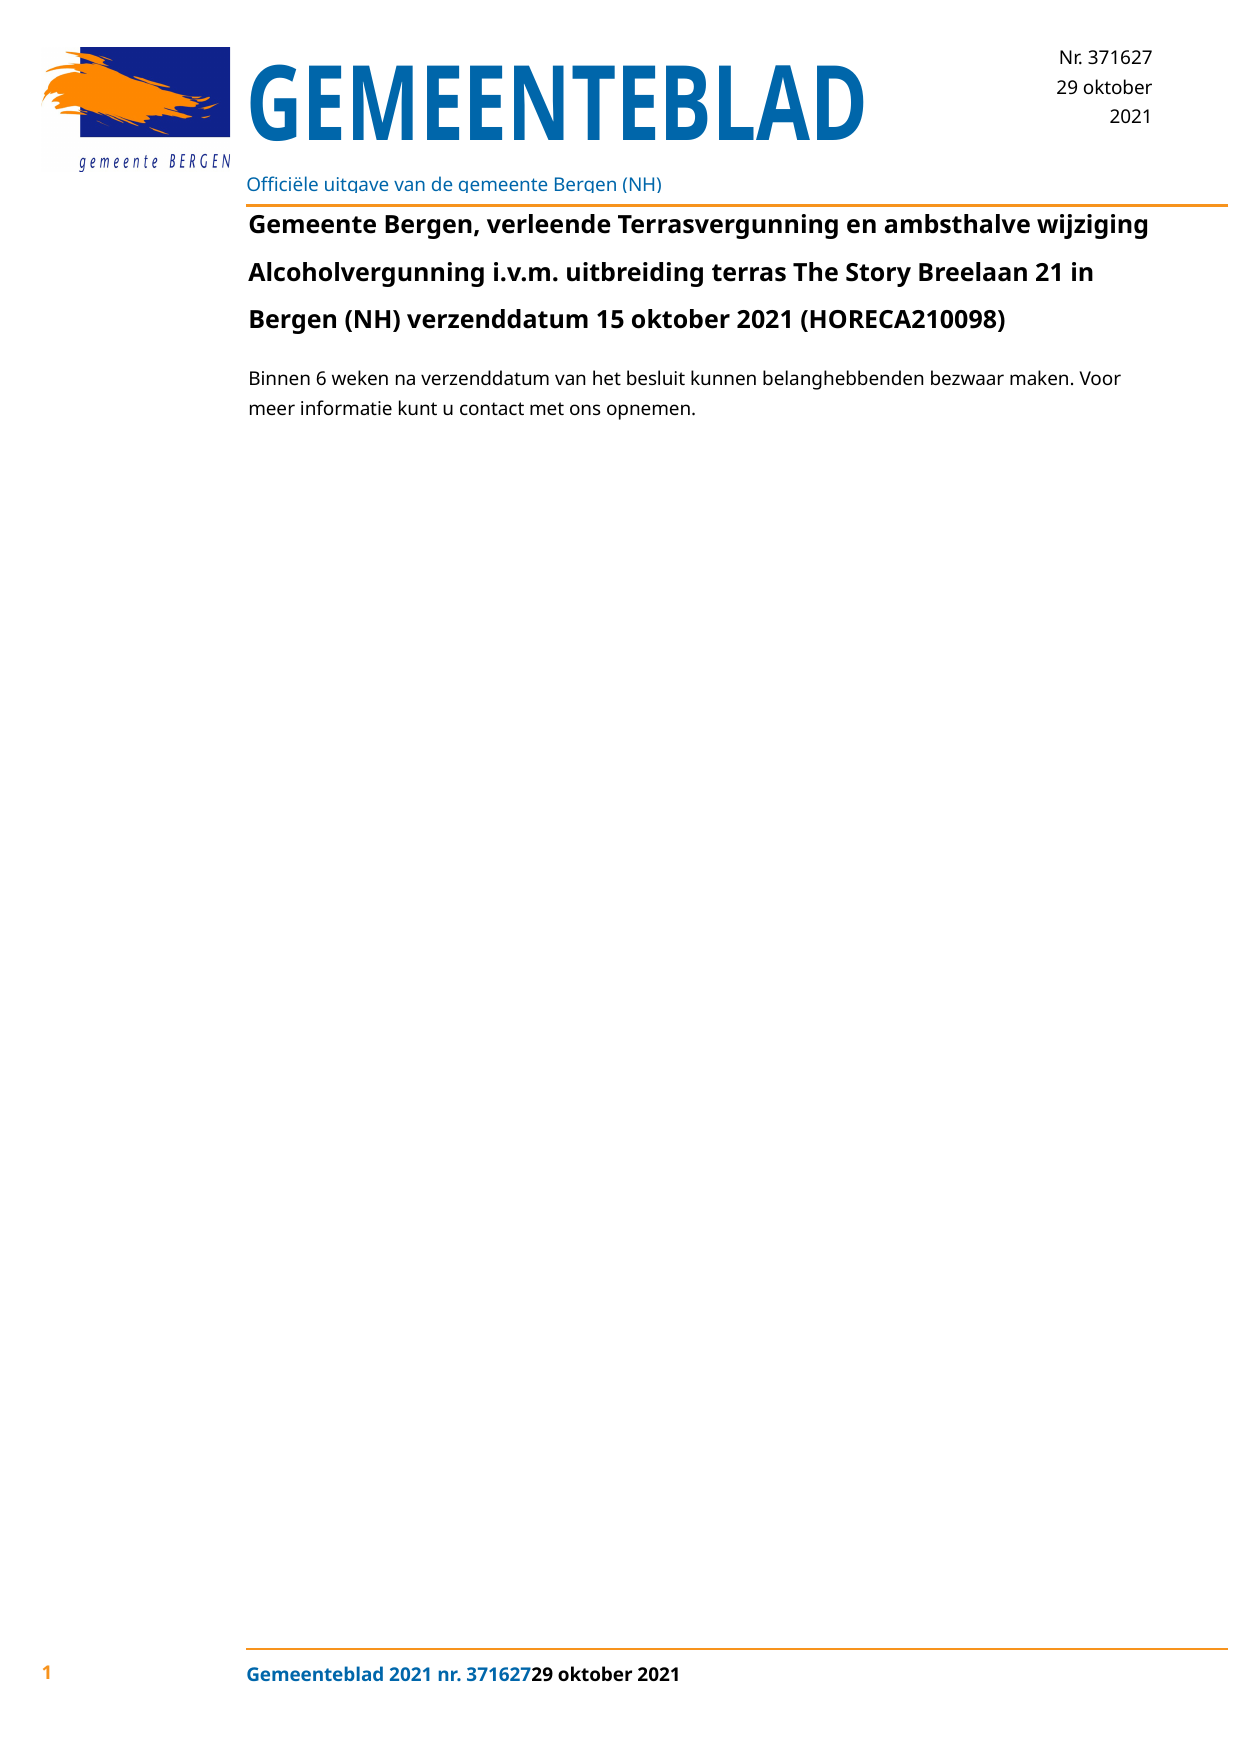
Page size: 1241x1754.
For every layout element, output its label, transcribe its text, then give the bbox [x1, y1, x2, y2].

text Gemeente Bergen, verleende Terrasvergunning en ambsthalve wijziging Alcoholvergunning i.v.m. uitbreiding terras The Story Breelaan 21 in Bergen (NH) verzenddatum 15 oktober 2021 (HORECA210098) [248, 207, 1152, 336]
text Binnen 6 weken na verzenddatum van het besluit kunnen belanghebbenden bezwaar maken. Voor meer informatie kunt u contact met ons opnemen. [248, 366, 1152, 421]
picture [41, 47, 231, 172]
